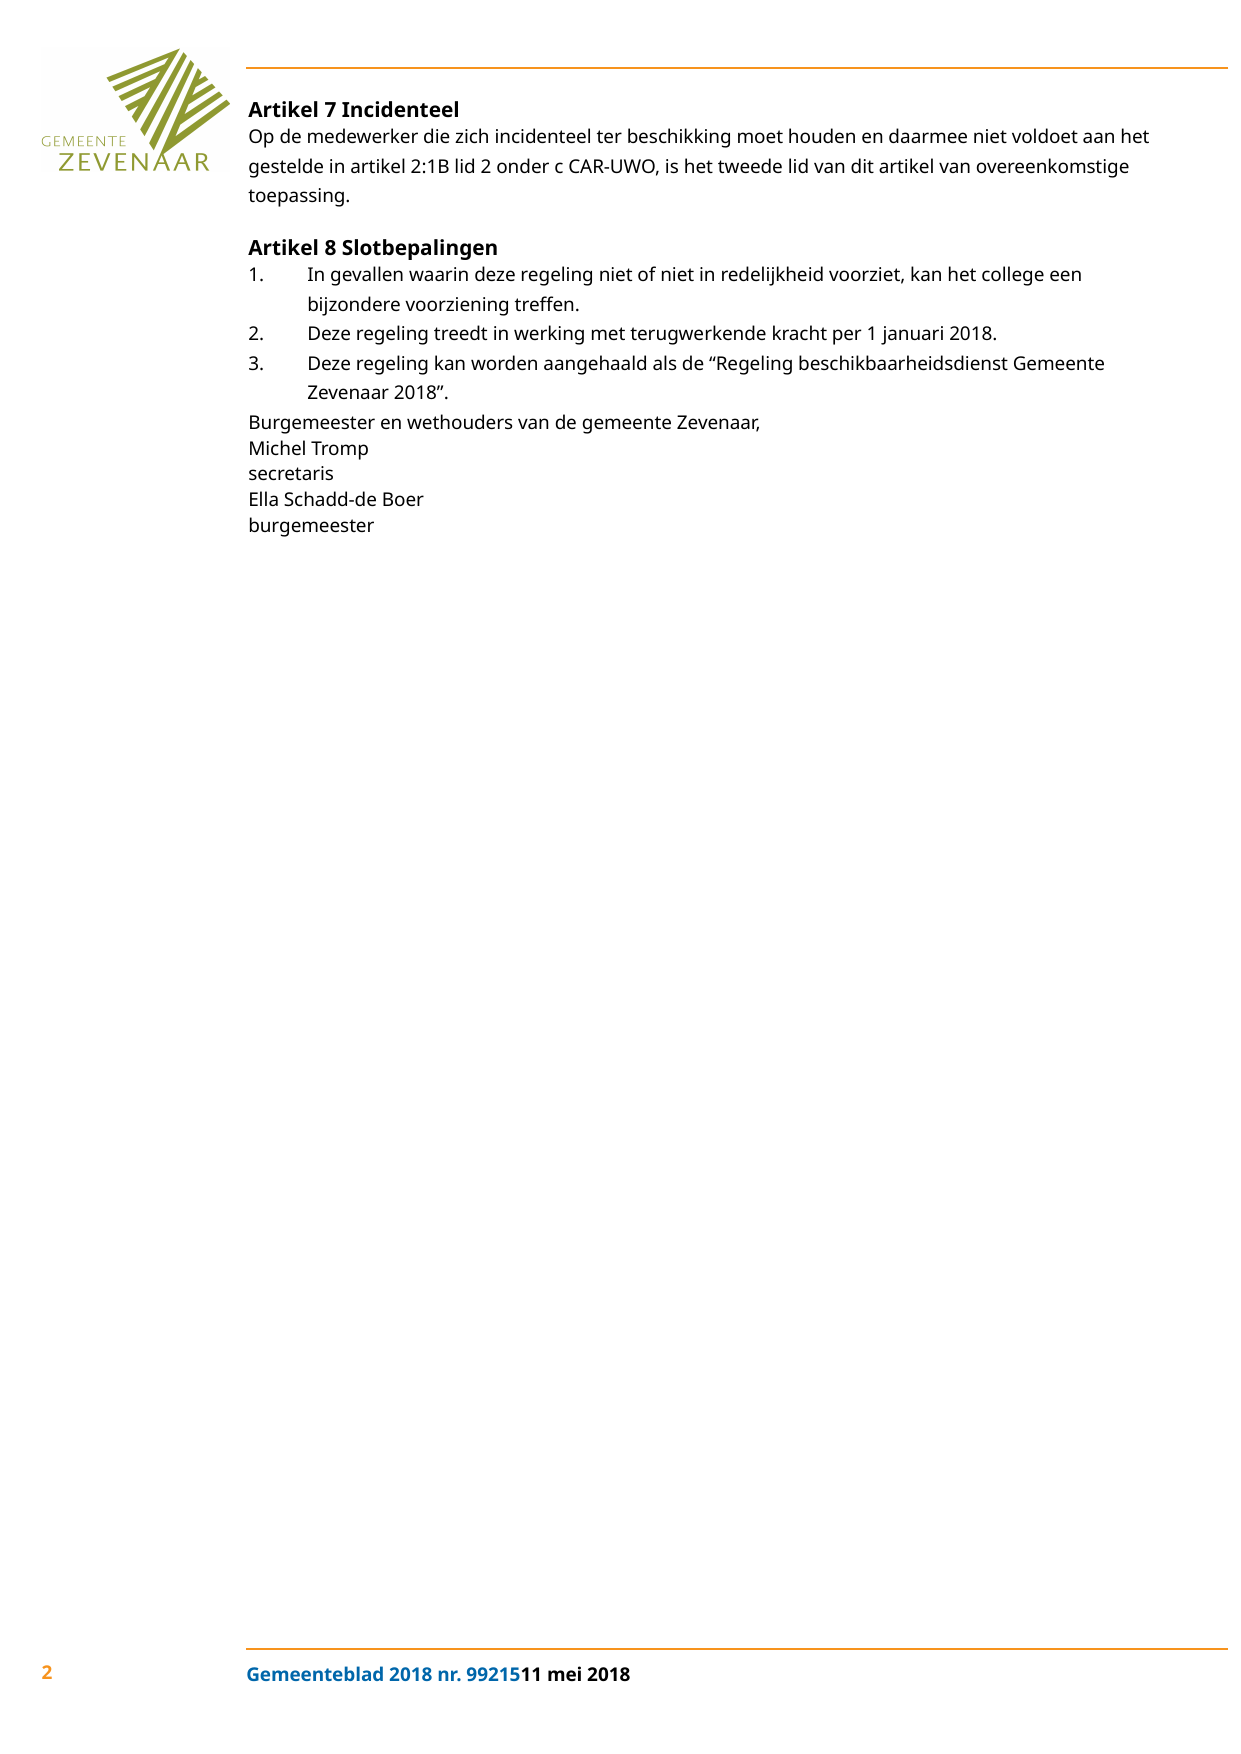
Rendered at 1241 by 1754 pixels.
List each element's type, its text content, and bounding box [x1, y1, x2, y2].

text Artikel 7 Incidenteel [248, 95, 1152, 123]
list Deze regeling treedt in werking met terugwerkende kracht per 1 januari 2018. [248, 320, 1152, 346]
text Burgemeester en wethouders van de gemeente Zevenaar, [248, 409, 1152, 435]
text Artikel 8 Slotbepalingen [248, 233, 1152, 261]
list In gevallen waarin deze regeling niet of niet in redelijkheid voorziet, kan het college een bijzondere voorziening treffen. [248, 261, 1152, 317]
text Op de medewerker die zich incidenteel ter beschikking moet houden en daarmee niet voldoet aan het gestelde in artikel 2:1B lid 2 onder c CAR-UWO, is het tweede lid van dit artikel van overeenkomstige toepassing. [248, 123, 1152, 208]
text burgemeester [248, 512, 1152, 538]
picture [41, 47, 231, 172]
list Deze regeling kan worden aangehaald als de “Regeling beschikbaarheidsdienst Gemeente Zevenaar 2018”. [248, 350, 1152, 405]
text Ella Schadd-de Boer [248, 486, 1152, 512]
text secretaris [248, 461, 1152, 486]
text Michel Tromp [248, 435, 1152, 461]
